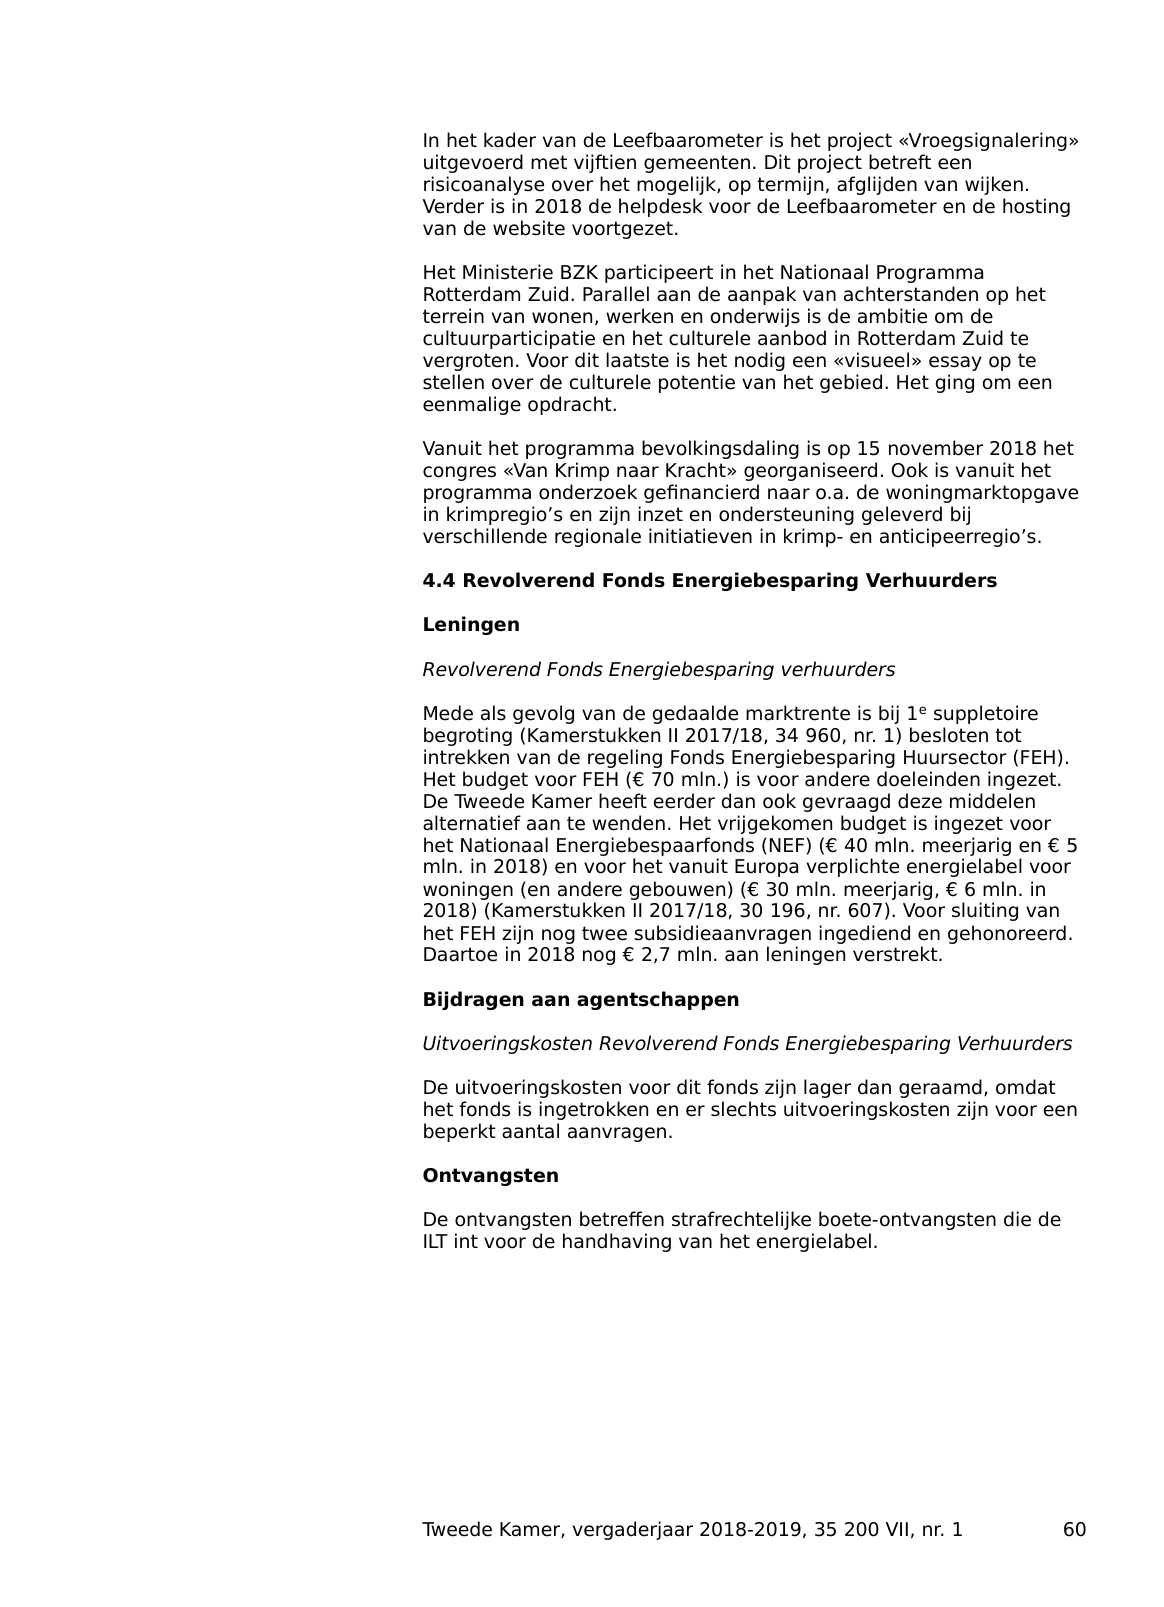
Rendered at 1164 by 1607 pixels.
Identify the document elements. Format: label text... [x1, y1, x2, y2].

subtitle Revolverend Fonds Energiebesparing verhuurders [422, 658, 1087, 680]
subtitle Bijdragen aan agentschappen [422, 988, 1087, 1011]
subtitle 4.4 Revolverend Fonds Energiebesparing Verhuurders [422, 570, 1087, 592]
subtitle Ontvangsten [422, 1165, 1087, 1187]
text Vanuit het programma bevolkingsdaling is op 15 november 2018 het congres «Van Krimp naar Kracht» georganiseerd. Ook is vanuit het programma onderzoek gefinancierd naar o.a. de woningmarktopgave in krimpregio’s en zijn inzet en ondersteuning geleverd bij verschillende regionale initiatieven in krimp- en anticipeerregio’s. [422, 438, 1087, 548]
text In het kader van de Leefbaarometer is het project «Vroegsignalering» uitgevoerd met vijftien gemeenten. Dit project betreft een risicoanalyse over het mogelijk, op termijn, afglijden van wijken. Verder is in 2018 de helpdesk voor de Leefbaarometer en de hosting van de website voortgezet. [422, 130, 1087, 240]
text Mede als gevolg van de gedaalde marktrente is bij 1e suppletoire begroting (Kamerstukken II 2017/18, 34 960, nr. 1) besloten tot intrekken van de regeling Fonds Energiebesparing Huursector (FEH). Het budget voor FEH (€ 70 mln.) is voor andere doeleinden ingezet. De Tweede Kamer heeft eerder dan ook gevraagd deze middelen alternatief aan te wenden. Het vrijgekomen budget is ingezet voor het Nationaal Energiebespaarfonds (NEF) (€ 40 mln. meerjarig en € 5 mln. in 2018) en voor het vanuit Europa verplichte energielabel voor woningen (en andere gebouwen) (€ 30 mln. meerjarig, € 6 mln. in 2018) (Kamerstukken II 2017/18, 30 196, nr. 607). Voor sluiting van het FEH zijn nog twee subsidieaanvragen ingediend en gehonoreerd. Daartoe in 2018 nog € 2,7 mln. aan leningen verstrekt. [422, 703, 1087, 966]
subtitle Uitvoeringskosten Revolverend Fonds Energiebesparing Verhuurders [422, 1033, 1087, 1055]
text Het Ministerie BZK participeert in het Nationaal Programma Rotterdam Zuid. Parallel aan de aanpak van achterstanden op het terrein van wonen, werken en onderwijs is de ambitie om de cultuurparticipatie en het culturele aanbod in Rotterdam Zuid te vergroten. Voor dit laatste is het nodig een «visueel» essay op te stellen over de culturele potentie van het gebied. Het ging om een eenmalige opdracht. [422, 262, 1087, 416]
text De ontvangsten betreffen strafrechtelijke boete-ontvangsten die de ILT int voor de handhaving van het energielabel. [422, 1209, 1087, 1253]
text De uitvoeringskosten voor dit fonds zijn lager dan geraamd, omdat het fonds is ingetrokken en er slechts uitvoeringskosten zijn voor een beperkt aantal aanvragen. [422, 1077, 1087, 1143]
subtitle Leningen [422, 614, 1087, 636]
